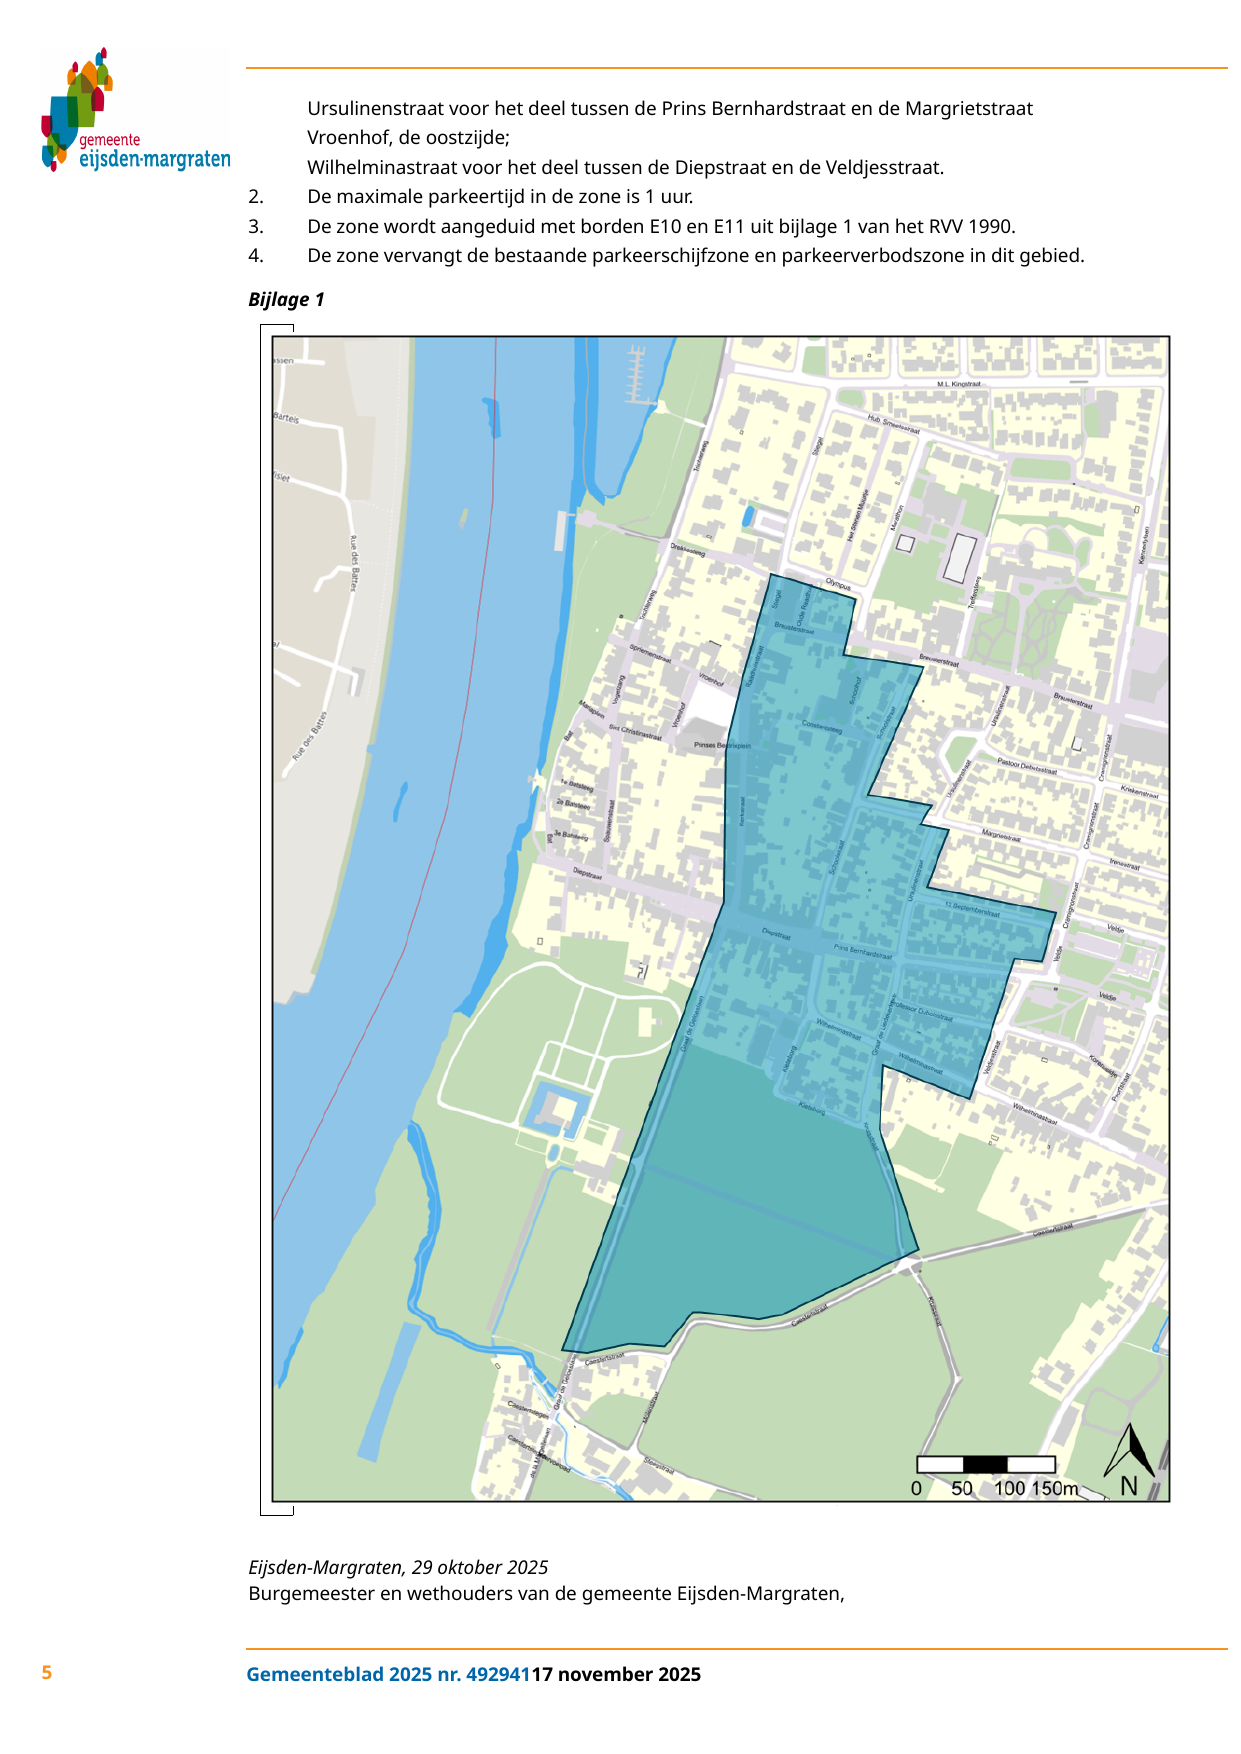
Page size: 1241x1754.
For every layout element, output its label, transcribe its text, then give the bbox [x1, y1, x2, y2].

list Ursulinenstraat voor het deel tussen de Prins Bernhardstraat en de Margrietstraat [248, 95, 1152, 121]
list De maximale parkeertijd in de zone is 1 uur. [248, 183, 1152, 209]
list De zone wordt aangeduid met borden E10 en E11 uit bijlage 1 van het RVV 1990. [248, 213, 1152, 239]
text Eijsden-Margraten, 29 oktober 2025 [248, 1554, 1152, 1580]
list De zone vervangt de bestaande parkeerschijfzone en parkeerverbodszone in dit gebied. [248, 243, 1152, 268]
text Bijlage 1 [248, 286, 1152, 312]
picture [268, 332, 1173, 1506]
list Vroenhof, de oostzijde; [248, 124, 1152, 150]
text Burgemeester en wethouders van de gemeente Eijsden-Margraten, [248, 1580, 1152, 1606]
picture [41, 47, 231, 172]
list Wilhelminastraat voor het deel tussen de Diepstraat en de Veldjesstraat. [248, 154, 1152, 180]
